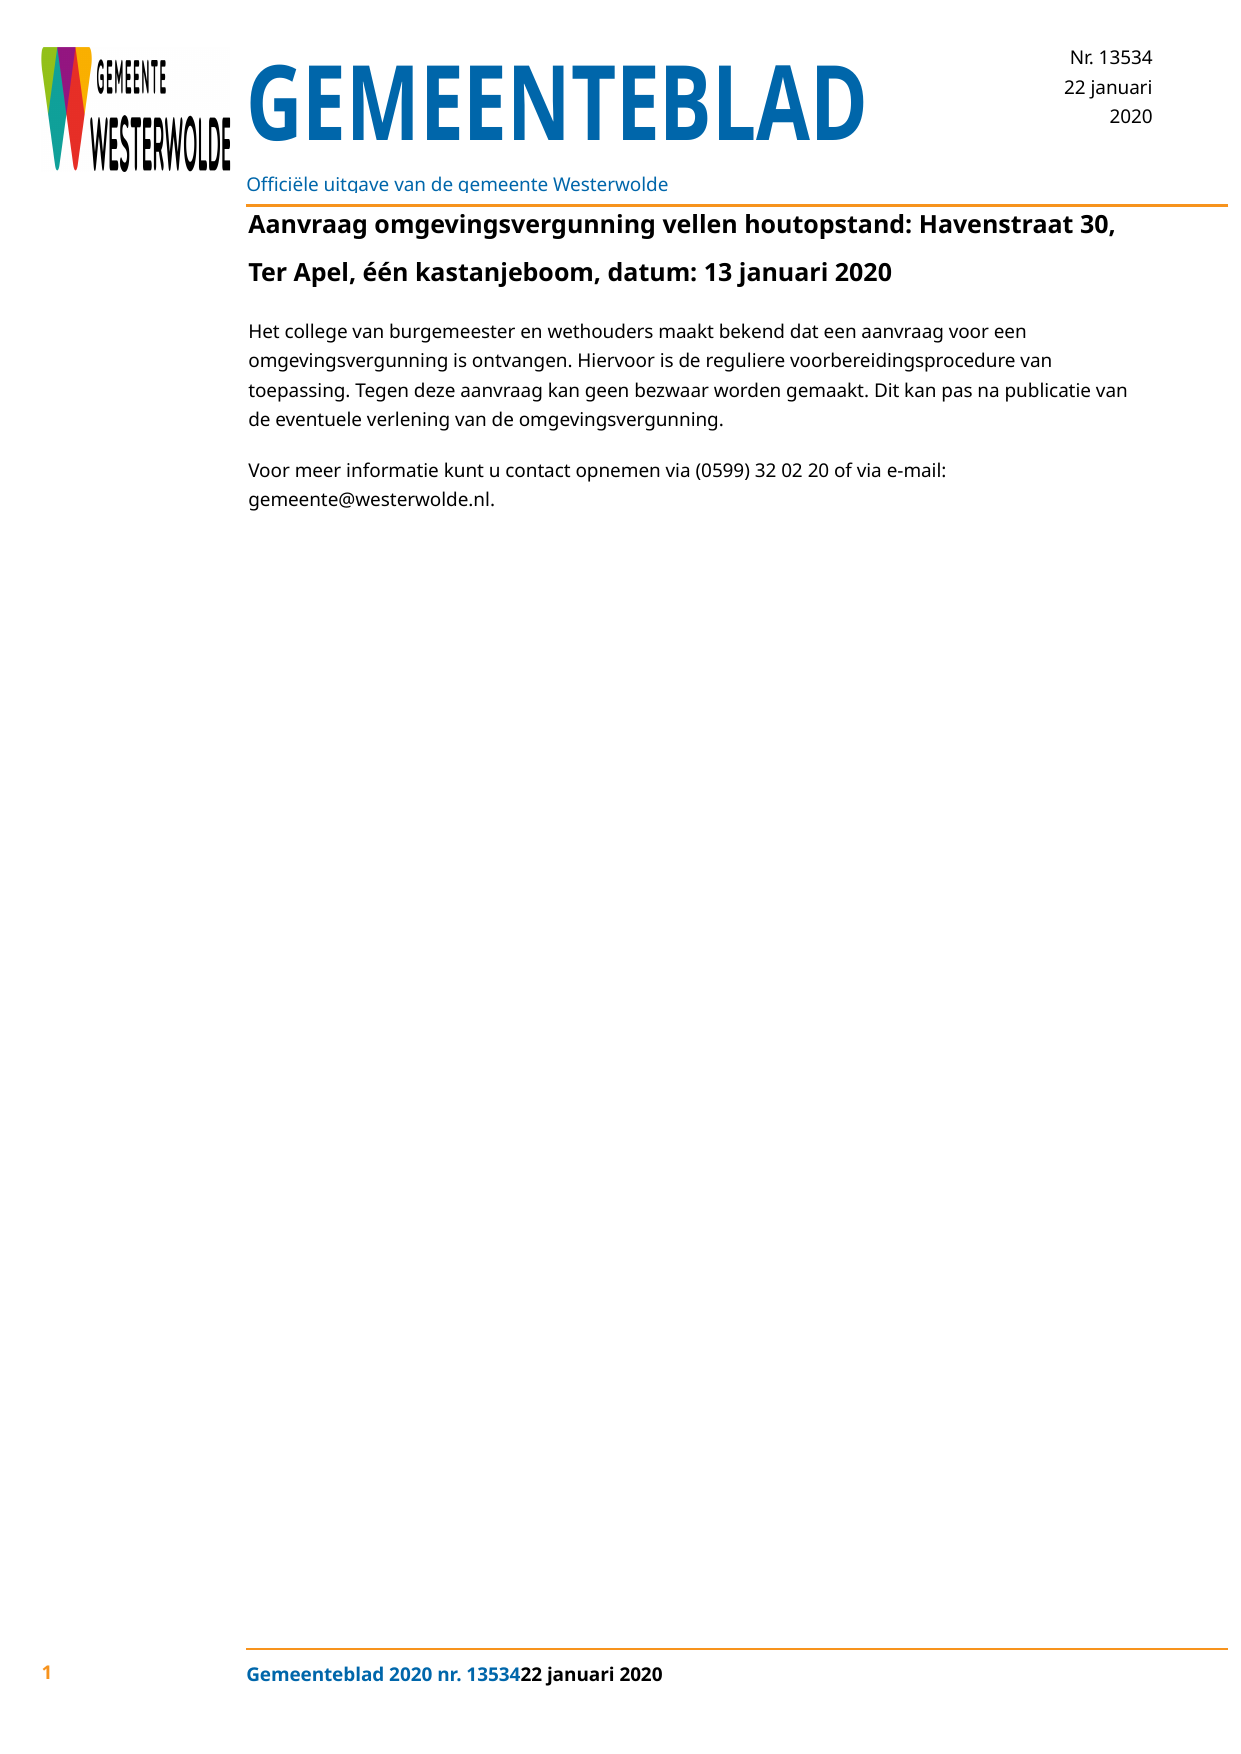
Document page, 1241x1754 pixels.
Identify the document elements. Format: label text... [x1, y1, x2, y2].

text Het college van burgemeester en wethouders maakt bekend dat een aanvraag voor een omgevingsvergunning is ontvangen. Hiervoor is de reguliere voorbereidingsprocedure van toepassing. Tegen deze aanvraag kan geen bezwaar worden gemaakt. Dit kan pas na publicatie van de eventuele verlening van de omgevingsvergunning. [248, 318, 1152, 432]
picture [41, 47, 231, 172]
text Aanvraag omgevingsvergunning vellen houtopstand: Havenstraat 30, Ter Apel, één kastanjeboom, datum: 13 januari 2020 [248, 207, 1152, 288]
text Voor meer informatie kunt u contact opnemen via (0599) 32 02 20 of via e-mail: gemeente@westerwolde.nl. [248, 457, 1152, 512]
